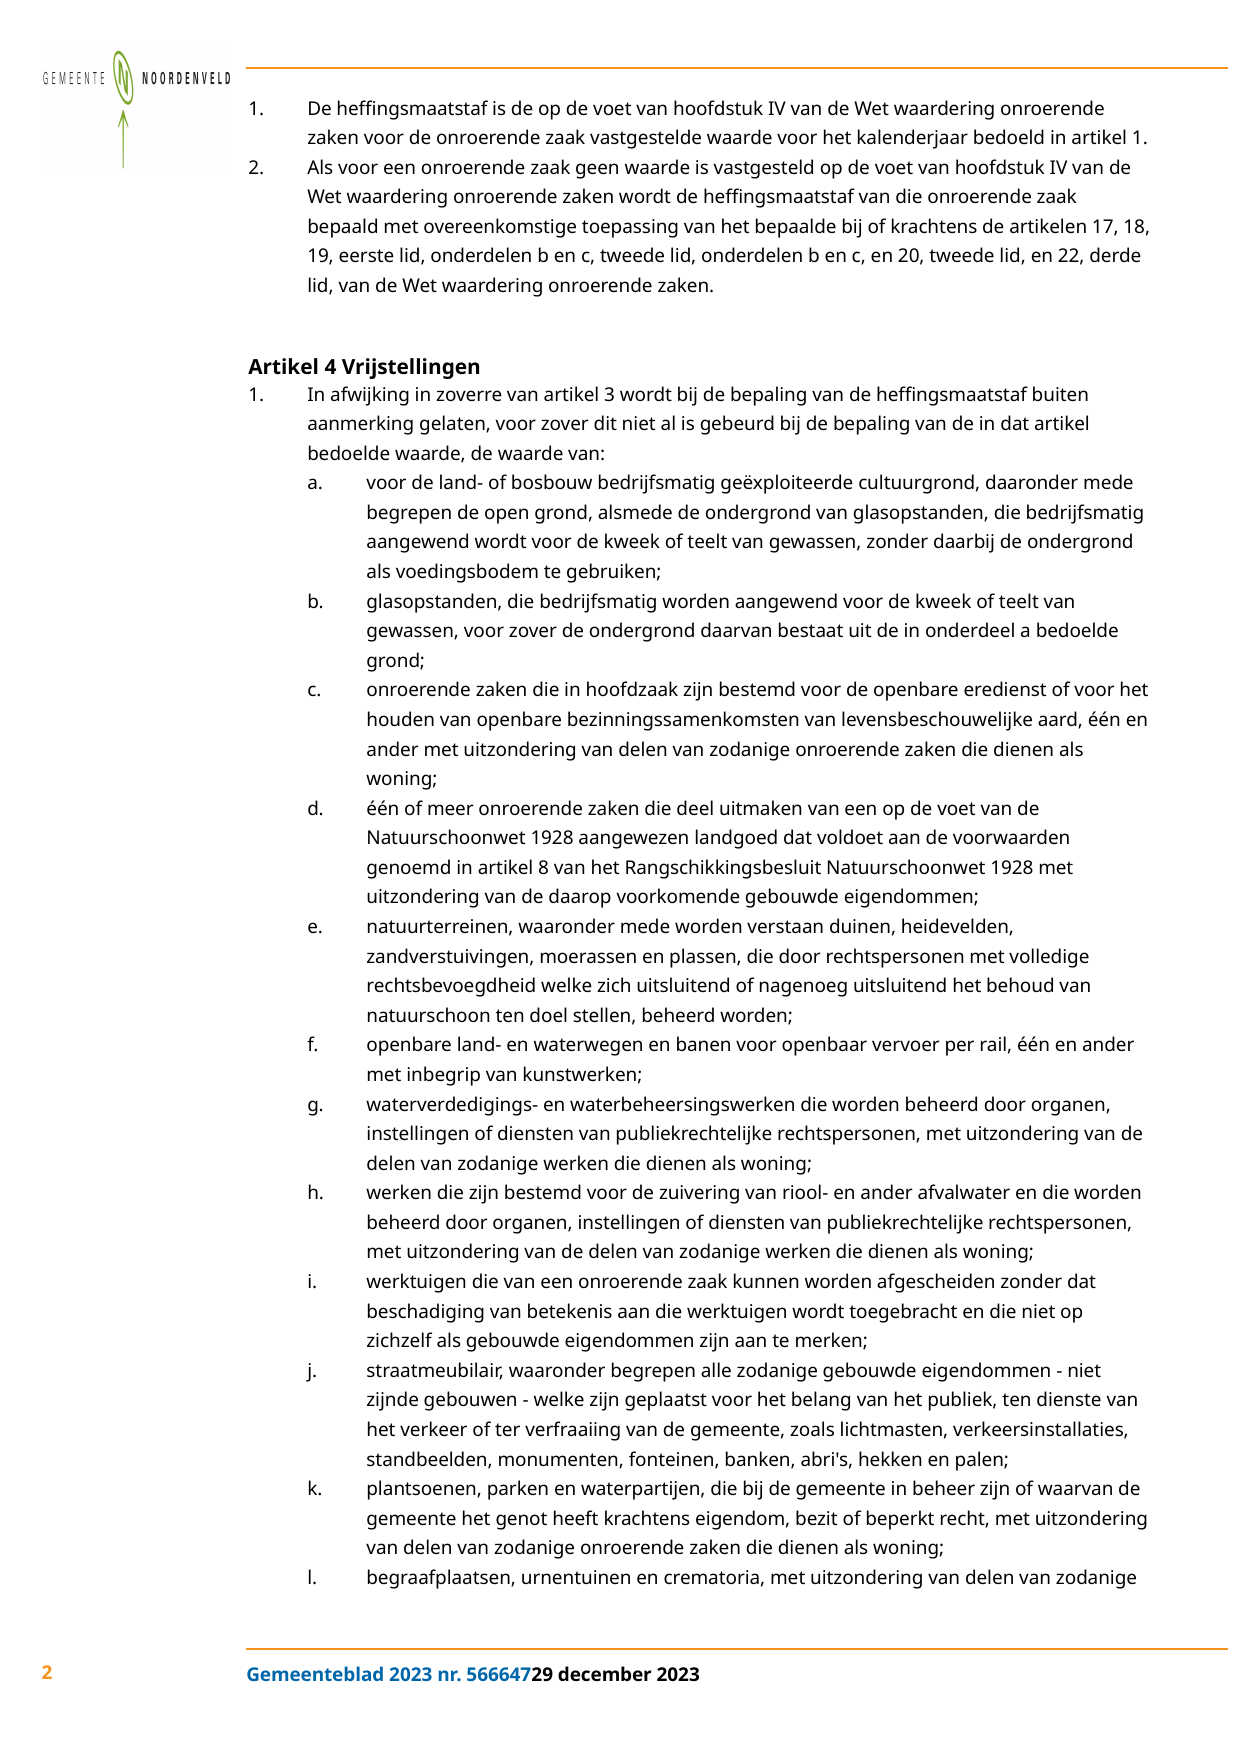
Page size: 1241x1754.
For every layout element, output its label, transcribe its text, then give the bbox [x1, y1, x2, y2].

list De heffingsmaatstaf is de op de voet van hoofdstuk IV van de Wet waardering onroerende zaken voor de onroerende zaak vastgestelde waarde voor het kalenderjaar bedoeld in artikel 1. [248, 95, 1152, 150]
list openbare land- en waterwegen en banen voor openbaar vervoer per rail, één en ander met inbegrip van kunstwerken; [307, 1032, 1152, 1087]
picture [41, 47, 231, 172]
list In afwijking in zoverre van artikel 3 wordt bij de bepaling van de heffingsmaatstaf buiten aanmerking gelaten, voor zover dit niet al is gebeurd bij de bepaling van de in dat artikel bedoelde waarde, de waarde van: [248, 381, 1152, 466]
list Als voor een onroerende zaak geen waarde is vastgesteld op de voet van hoofdstuk IV van de Wet waardering onroerende zaken wordt de heffingsmaatstaf van die onroerende zaak bepaald met overeenkomstige toepassing van het bepaalde bij of krachtens de artikelen 17, 18, 19, eerste lid, onderdelen b en c, tweede lid, onderdelen b en c, en 20, tweede lid, en 22, derde lid, van de Wet waardering onroerende zaken. [248, 154, 1152, 298]
list glasopstanden, die bedrijfsmatig worden aangewend voor de kweek of teelt van gewassen, voor zover de ondergrond daarvan bestaat uit de in onderdeel a bedoelde grond; [307, 588, 1152, 673]
list voor de land- of bosbouw bedrijfsmatig geëxploiteerde cultuurgrond, daaronder mede begrepen de open grond, alsmede de ondergrond van glasopstanden, die bedrijfsmatig aangewend wordt voor de kweek of teelt van gewassen, zonder daarbij de ondergrond als voedingsbodem te gebruiken; [307, 469, 1152, 584]
list begraafplaatsen, urnentuinen en crematoria, met uitzondering van delen van zodanige [307, 1564, 1152, 1590]
list onroerende zaken die in hoofdzaak zijn bestemd voor de openbare eredienst of voor het houden van openbare bezinningssamenkomsten van levensbeschouwelijke aard, één en ander met uitzondering van delen van zodanige onroerende zaken die dienen als woning; [307, 677, 1152, 791]
list straatmeubilair, waaronder begrepen alle zodanige gebouwde eigendommen - niet zijnde gebouwen - welke zijn geplaatst voor het belang van het publiek, ten dienste van het verkeer of ter verfraaiing van de gemeente, zoals lichtmasten, verkeersinstallaties, standbeelden, monumenten, fonteinen, banken, abri's, hekken en palen; [307, 1357, 1152, 1471]
list één of meer onroerende zaken die deel uitmaken van een op de voet van de Natuurschoonwet 1928 aangewezen landgoed dat voldoet aan de voorwaarden genoemd in artikel 8 van het Rangschikkingsbesluit Natuurschoonwet 1928 met uitzondering van de daarop voorkomende gebouwde eigendommen; [307, 795, 1152, 909]
text Artikel 4 Vrijstellingen [248, 352, 1152, 381]
list natuurterreinen, waaronder mede worden verstaan duinen, heidevelden, zandverstuivingen, moerassen en plassen, die door rechtspersonen met volledige rechtsbevoegdheid welke zich uitsluitend of nagenoeg uitsluitend het behoud van natuurschoon ten doel stellen, beheerd worden; [307, 913, 1152, 1028]
list werken die zijn bestemd voor de zuivering van riool- en ander afvalwater en die worden beheerd door organen, instellingen of diensten van publiekrechtelijke rechtspersonen, met uitzondering van de delen van zodanige werken die dienen als woning; [307, 1179, 1152, 1264]
list plantsoenen, parken en waterpartijen, die bij de gemeente in beheer zijn of waarvan de gemeente het genot heeft krachtens eigendom, bezit of beperkt recht, met uitzondering van delen van zodanige onroerende zaken die dienen als woning; [307, 1475, 1152, 1560]
list werktuigen die van een onroerende zaak kunnen worden afgescheiden zonder dat beschadiging van betekenis aan die werktuigen wordt toegebracht en die niet op zichzelf als gebouwde eigendommen zijn aan te merken; [307, 1268, 1152, 1353]
list waterverdedigings- en waterbeheersingswerken die worden beheerd door organen, instellingen of diensten van publiekrechtelijke rechtspersonen, met uitzondering van de delen van zodanige werken die dienen als woning; [307, 1091, 1152, 1176]
